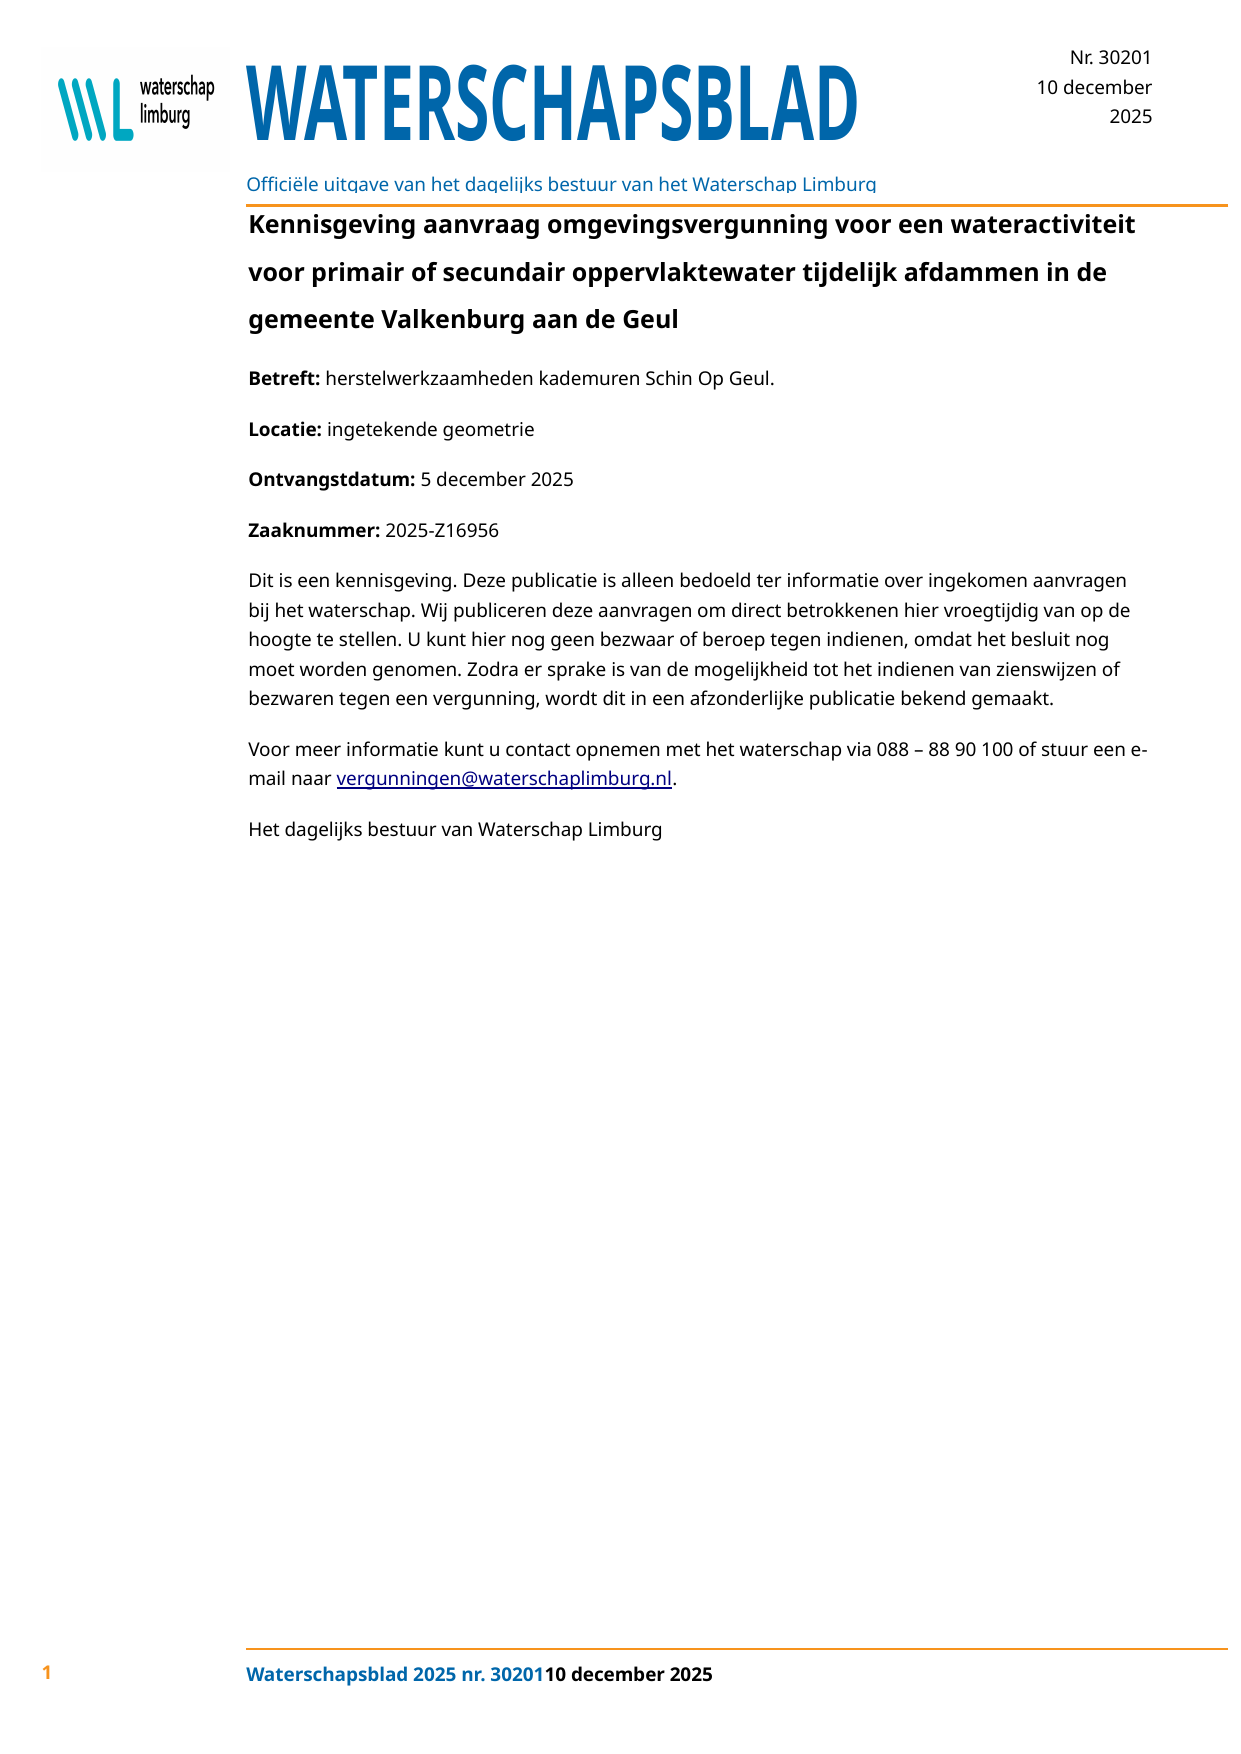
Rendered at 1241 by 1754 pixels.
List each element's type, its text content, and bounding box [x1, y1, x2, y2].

text Kennisgeving aanvraag omgevingsvergunning voor een wateractiviteit voor primair of secundair oppervlaktewater tijdelijk afdammen in de gemeente Valkenburg aan de Geul [248, 207, 1152, 336]
picture [41, 47, 231, 172]
text Dit is een kennisgeving. Deze publicatie is alleen bedoeld ter informatie over ingekomen aanvragen bij het waterschap. Wij publiceren deze aanvragen om direct betrokkenen hier vroegtijdig van op de hoogte te stellen. U kunt hier nog geen bezwaar of beroep tegen indienen, omdat het besluit nog moet worden genomen. Zodra er sprake is van de mogelijkheid tot het indienen van zienswijzen of bezwaren tegen een vergunning, wordt dit in een afzonderlijke publicatie bekend gemaakt. [248, 567, 1152, 711]
text Ontvangstdatum: 5 december 2025 [248, 466, 1152, 492]
text Locatie: ingetekende geometrie [248, 416, 1152, 442]
text Betreft: herstelwerkzaamheden kademuren Schin Op Geul. [248, 366, 1152, 391]
text Het dagelijks bestuur van Waterschap Limburg [248, 816, 1152, 842]
text Zaaknummer: 2025-Z16956 [248, 517, 1152, 542]
text Voor meer informatie kunt u contact opnemen met het waterschap via 088 – 88 90 100 of stuur een e-mail naar vergunningen@waterschaplimburg.nl. [248, 736, 1152, 791]
